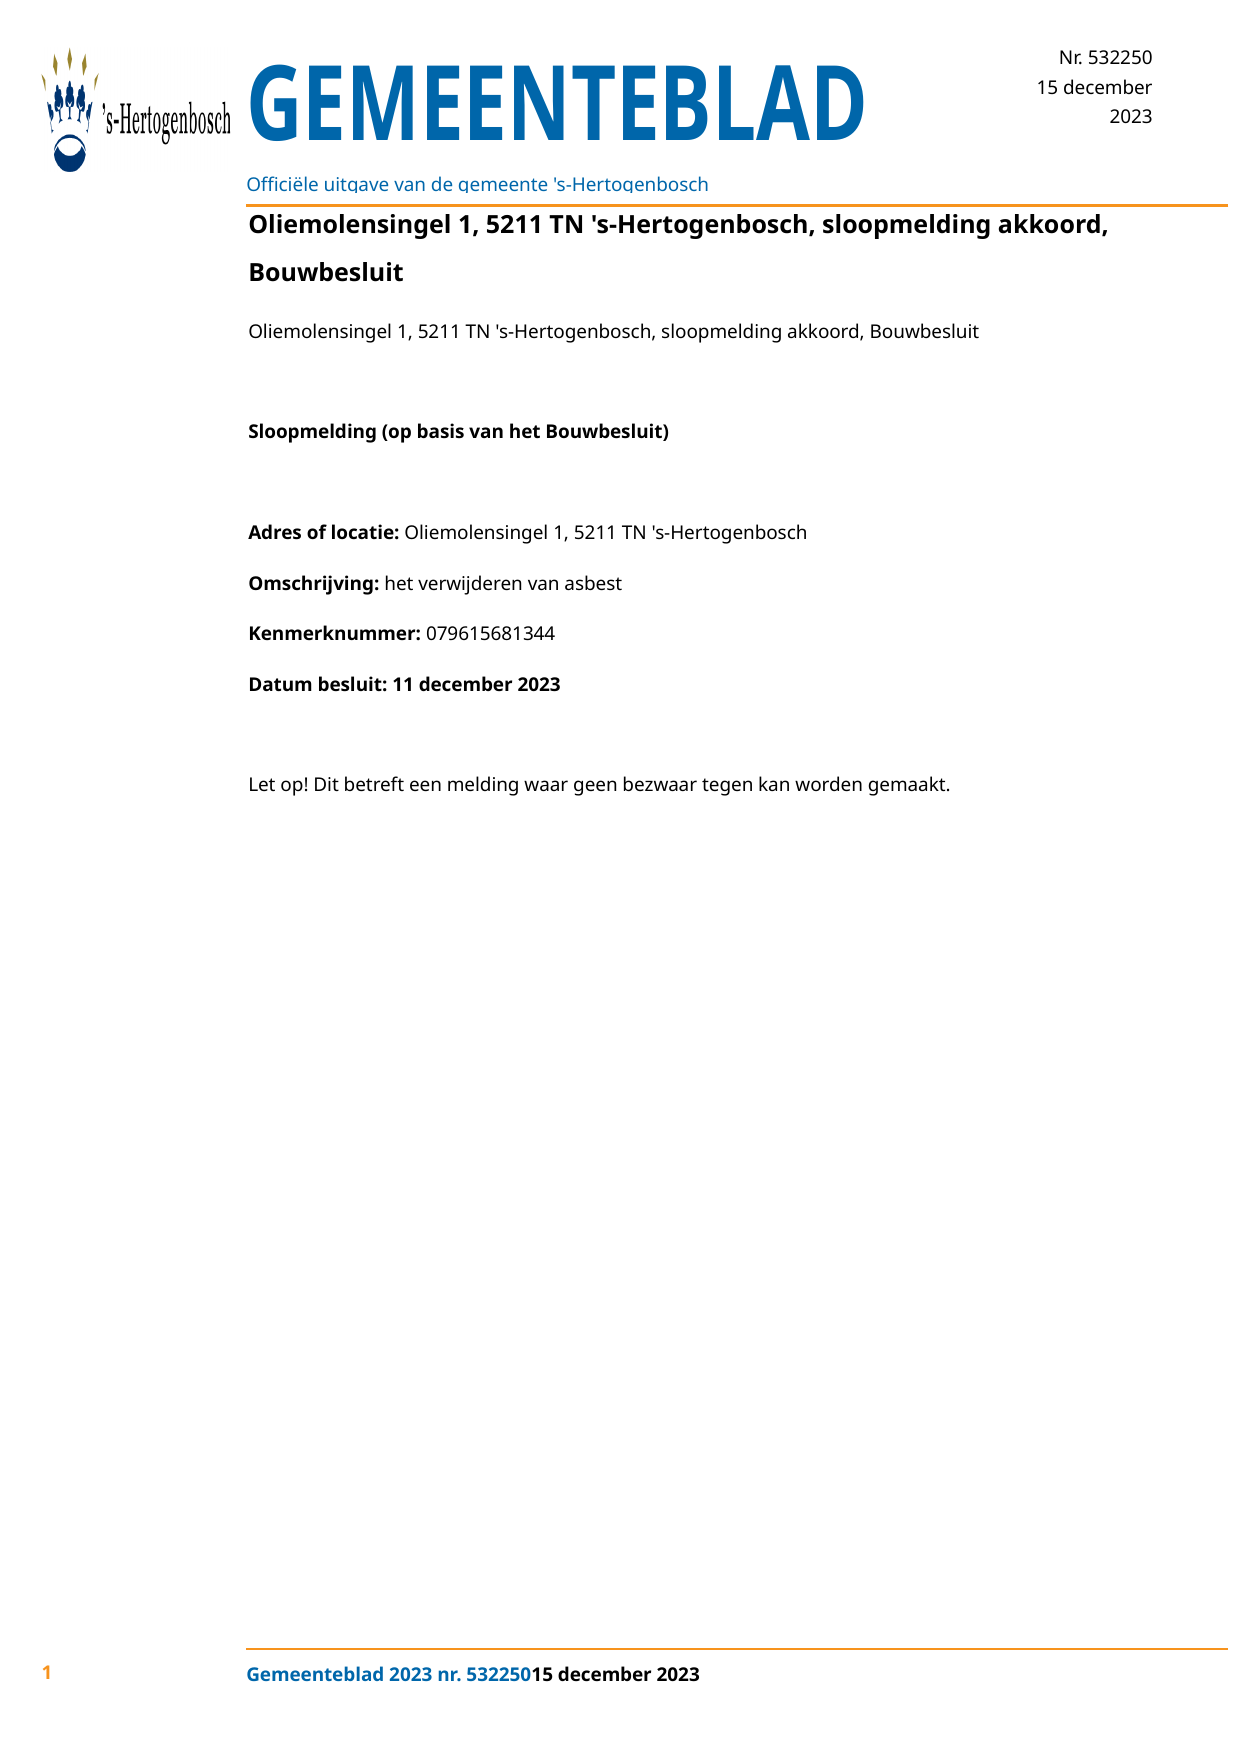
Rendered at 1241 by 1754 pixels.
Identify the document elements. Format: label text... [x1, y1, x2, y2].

text Adres of locatie: Oliemolensingel 1, 5211 TN 's-Hertogenbosch [248, 519, 1152, 545]
text Oliemolensingel 1, 5211 TN 's-Hertogenbosch, sloopmelding akkoord, Bouwbesluit [248, 207, 1152, 288]
picture [41, 47, 231, 172]
text Omschrijving: het verwijderen van asbest [248, 570, 1152, 596]
text Oliemolensingel 1, 5211 TN 's-Hertogenbosch, sloopmelding akkoord, Bouwbesluit [248, 318, 1152, 344]
text Datum besluit: 11 december 2023 [248, 671, 1152, 697]
text Sloopmelding (op basis van het Bouwbesluit) [248, 419, 1152, 444]
text Let op! Dit betreft een melding waar geen bezwaar tegen kan worden gemaakt. [248, 772, 1152, 797]
text Kenmerknummer: 079615681344 [248, 620, 1152, 646]
